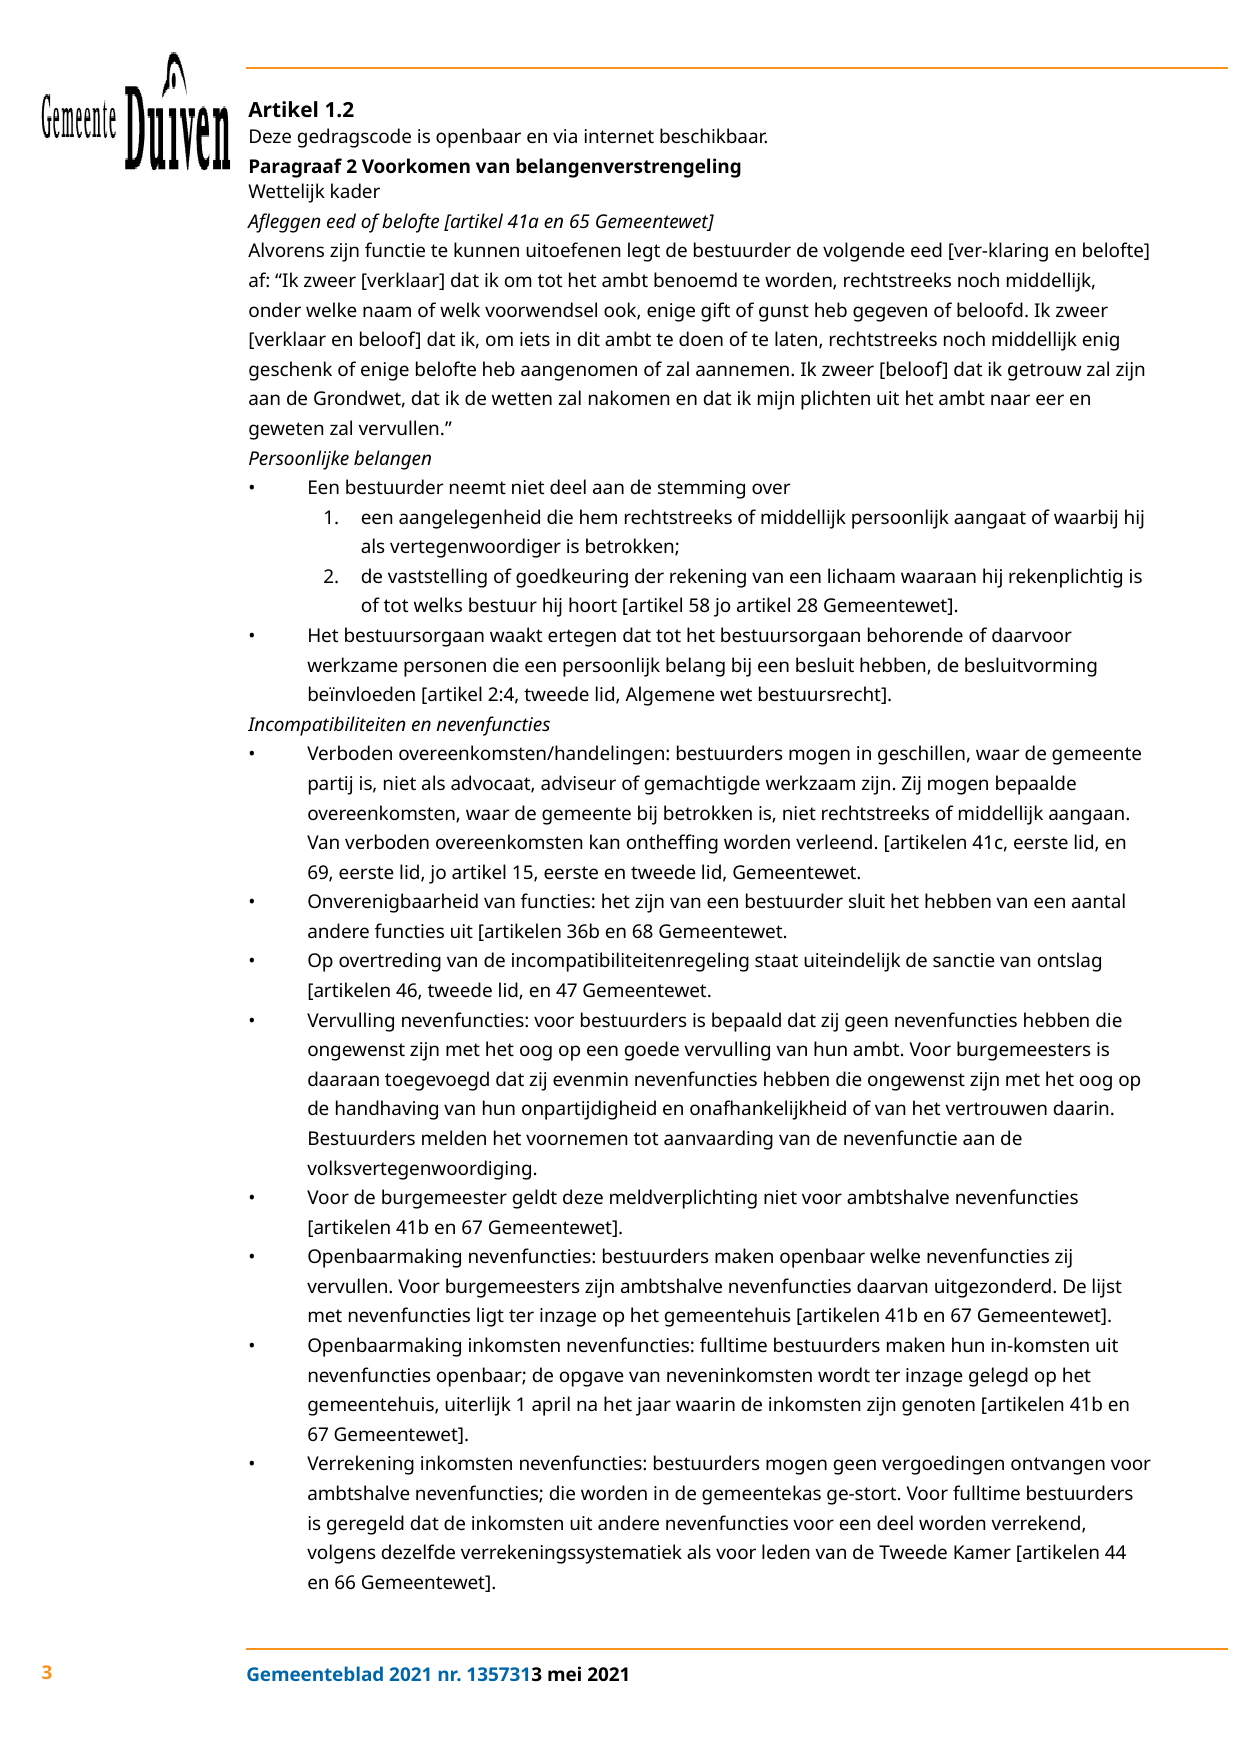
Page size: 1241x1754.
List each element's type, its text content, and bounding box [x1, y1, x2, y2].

text Persoonlijke belangen [248, 445, 1152, 471]
list Verboden overeenkomsten/handelingen: bestuurders mogen in geschillen, waar de gemeente partij is, niet als advocaat, adviseur of gemachtigde werkzaam zijn. Zij mogen bepaalde overeenkomsten, waar de gemeente bij betrokken is, niet rechtstreeks of middellijk aangaan. Van verboden overeenkomsten kan ontheffing worden verleend. [artikelen 41c, eerste lid, en 69, eerste lid, jo artikel 15, eerste en tweede lid, Gemeentewet. [248, 741, 1152, 885]
list Openbaarmaking inkomsten nevenfuncties: fulltime bestuurders maken hun in-komsten uit nevenfuncties openbaar; de opgave van neveninkomsten wordt ter inzage gelegd op het gemeentehuis, uiterlijk 1 april na het jaar waarin de inkomsten zijn genoten [artikelen 41b en 67 Gemeentewet]. [248, 1332, 1152, 1447]
text Afleggen eed of belofte [artikel 41a en 65 Gemeentewet] [248, 208, 1152, 234]
text Deze gedragscode is openbaar en via internet beschikbaar. [248, 123, 1152, 149]
text Wettelijk kader [248, 178, 1152, 204]
text Alvorens zijn functie te kunnen uitoefenen legt de bestuurder de volgende eed [ver-klaring en belofte] af: “Ik zweer [verklaar] dat ik om tot het ambt benoemd te worden, rechtstreeks noch middellijk, onder welke naam of welk voorwendsel ook, enige gift of gunst heb gegeven of beloofd. Ik zweer [verklaar en beloof] dat ik, om iets in dit ambt te doen of te laten, rechtstreeks noch middellijk enig geschenk of enige belofte heb aangenomen of zal aannemen. Ik zweer [beloof] dat ik getrouw zal zijn aan de Grondwet, dat ik de wetten zal nakomen en dat ik mijn plichten uit het ambt naar eer en geweten zal vervullen.” [248, 238, 1152, 441]
list Vervulling nevenfuncties: voor bestuurders is bepaald dat zij geen nevenfuncties hebben die ongewenst zijn met het oog op een goede vervulling van hun ambt. Voor burgemeesters is daaraan toegevoegd dat zij evenmin nevenfuncties hebben die ongewenst zijn met het oog op de handhaving van hun onpartijdigheid en onafhankelijkheid of van het vertrouwen daarin. Bestuurders melden het voornemen tot aanvaarding van de nevenfunctie aan de volksvertegenwoordiging. [248, 1007, 1152, 1181]
list Het bestuursorgaan waakt ertegen dat tot het bestuursorgaan behorende of daarvoor werkzame personen die een persoonlijk belang bij een besluit hebben, de besluitvorming beïnvloeden [artikel 2:4, tweede lid, Algemene wet bestuursrecht]. [248, 622, 1152, 707]
text Artikel 1.2 [248, 95, 1152, 123]
list Op overtreding van de incompatibiliteitenregeling staat uiteindelijk de sanctie van ontslag [artikelen 46, tweede lid, en 47 Gemeentewet. [248, 948, 1152, 1003]
list de vaststelling of goedkeuring der rekening van een lichaam waaraan hij rekenplichtig is of tot welks bestuur hij hoort [artikel 58 jo artikel 28 Gemeentewet]. [323, 563, 1152, 618]
list Voor de burgemeester geldt deze meldverplichting niet voor ambtshalve nevenfuncties [artikelen 41b en 67 Gemeentewet]. [248, 1184, 1152, 1240]
text Incompatibiliteiten en nevenfuncties [248, 711, 1152, 737]
list Onverenigbaarheid van functies: het zijn van een bestuurder sluit het hebben van een aantal andere functies uit [artikelen 36b en 68 Gemeentewet. [248, 888, 1152, 944]
list Een bestuurder neemt niet deel aan de stemming over [248, 474, 1152, 500]
list een aangelegenheid die hem rechtstreeks of middellijk persoonlijk aangaat of waarbij hij als vertegenwoordiger is betrokken; [323, 504, 1152, 559]
picture [41, 47, 231, 172]
list Verrekening inkomsten nevenfuncties: bestuurders mogen geen vergoedingen ontvangen voor ambtshalve nevenfuncties; die worden in de gemeentekas ge-stort. Voor fulltime bestuurders is geregeld dat de inkomsten uit andere nevenfuncties voor een deel worden verrekend, volgens dezelfde verrekeningssystematiek als voor leden van de Tweede Kamer [artikelen 44 en 66 Gemeentewet]. [248, 1451, 1152, 1595]
text Paragraaf 2 Voorkomen van belangenverstrengeling [248, 153, 1152, 178]
list Openbaarmaking nevenfuncties: bestuurders maken openbaar welke nevenfuncties zij vervullen. Voor burgemeesters zijn ambtshalve nevenfuncties daarvan uitgezonderd. De lijst met nevenfuncties ligt ter inzage op het gemeentehuis [artikelen 41b en 67 Gemeentewet]. [248, 1243, 1152, 1328]
